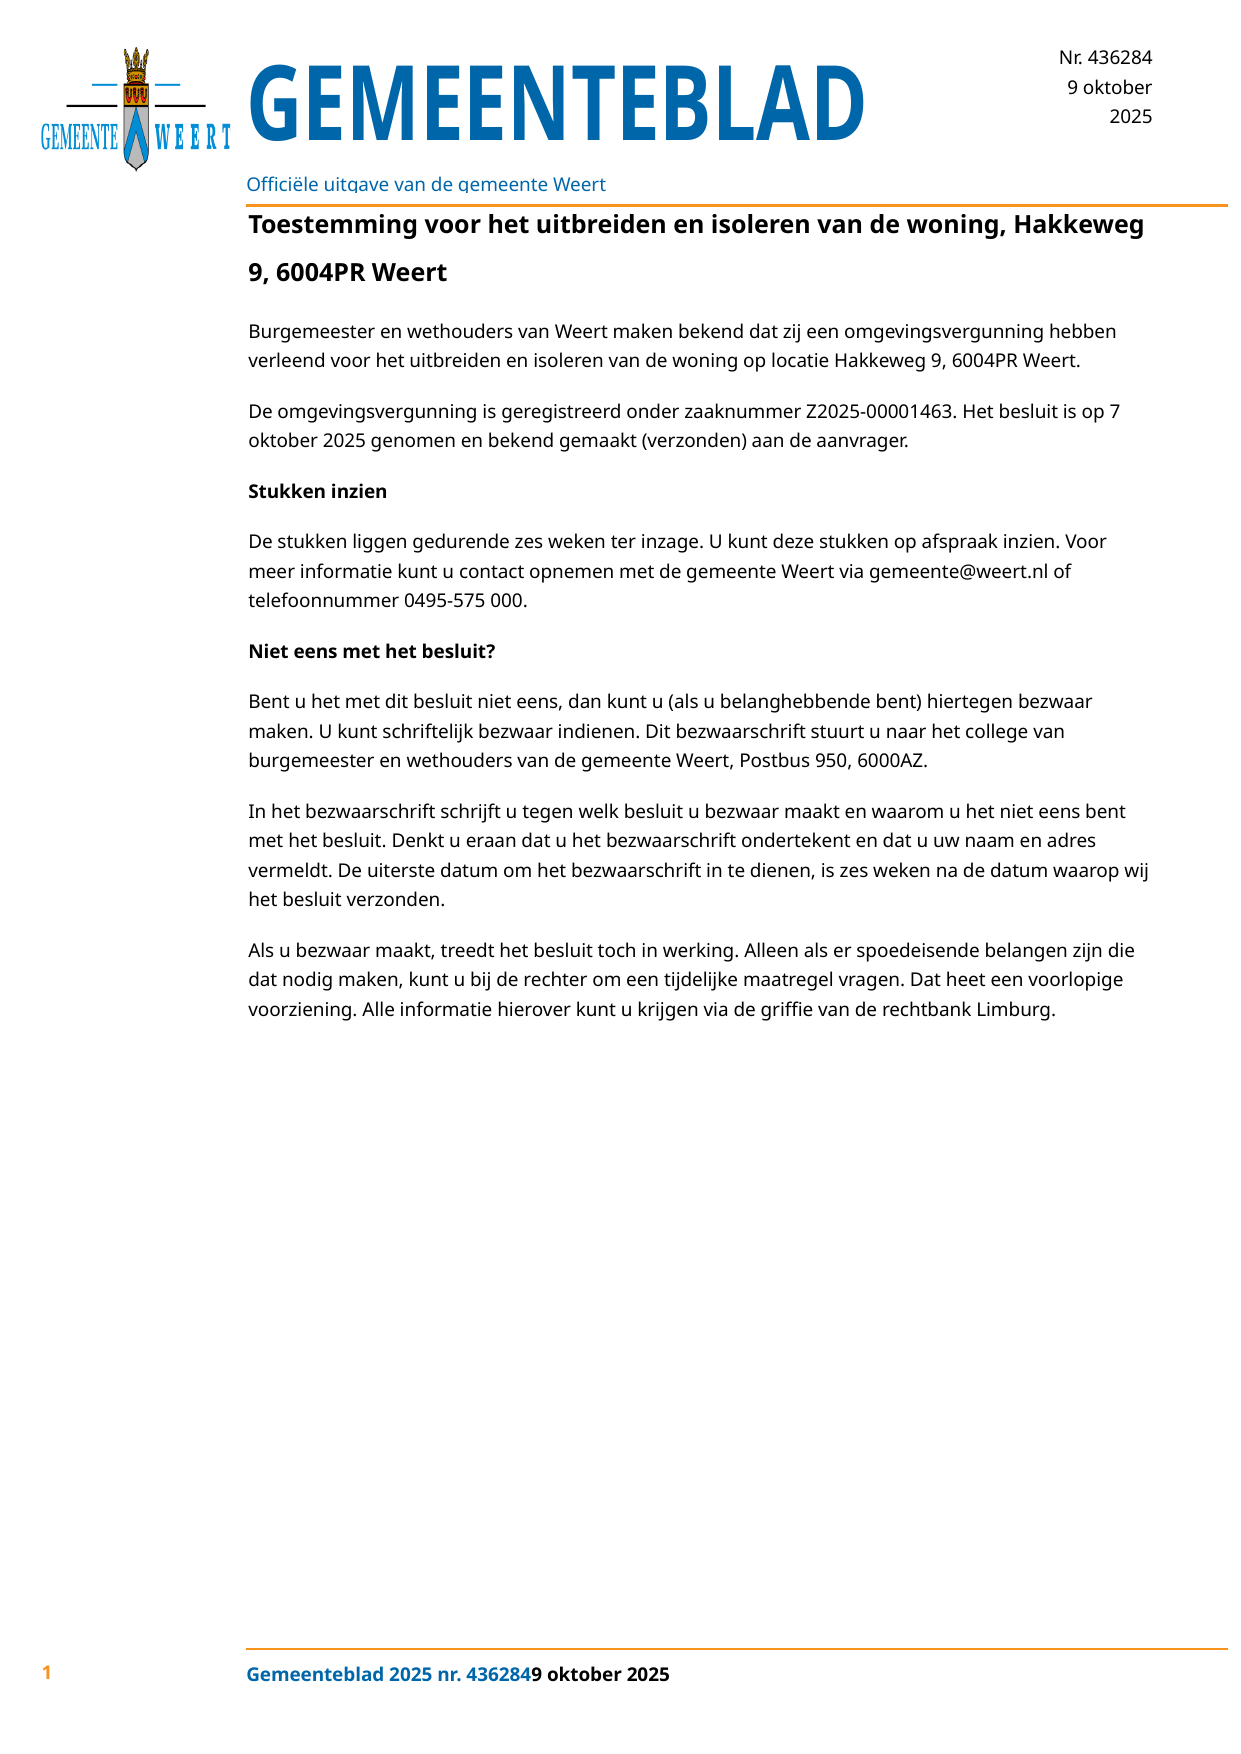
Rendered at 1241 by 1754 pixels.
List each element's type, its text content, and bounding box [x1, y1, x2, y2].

text In het bezwaarschrift schrijft u tegen welk besluit u bezwaar maakt en waarom u het niet eens bent met het besluit. Denkt u eraan dat u het bezwaarschrift ondertekent en dat u uw naam en adres vermeldt. De uiterste datum om het bezwaarschrift in te dienen, is zes weken na de datum waarop wij het besluit verzonden. [248, 798, 1152, 912]
text Niet eens met het besluit? [248, 638, 1152, 664]
text De omgevingsvergunning is geregistreerd onder zaaknummer Z2025-00001463. Het besluit is op 7 oktober 2025 genomen en bekend gemaakt (verzonden) aan de aanvrager. [248, 398, 1152, 453]
text Stukken inzien [248, 478, 1152, 504]
text Bent u het met dit besluit niet eens, dan kunt u (als u belanghebbende bent) hiertegen bezwaar maken. U kunt schriftelijk bezwaar indienen. Dit bezwaarschrift stuurt u naar het college van burgemeester en wethouders van de gemeente Weert, Postbus 950, 6000AZ. [248, 688, 1152, 773]
picture [41, 47, 231, 172]
text Als u bezwaar maakt, treedt het besluit toch in werking. Alleen als er spoedeisende belangen zijn die dat nodig maken, kunt u bij de rechter om een tijdelijke maatregel vragen. Dat heet een voorlopige voorziening. Alle informatie hierover kunt u krijgen via de griffie van de rechtbank Limburg. [248, 937, 1152, 1022]
text Burgemeester en wethouders van Weert maken bekend dat zij een omgevingsvergunning hebben verleend voor het uitbreiden en isoleren van de woning op locatie Hakkeweg 9, 6004PR Weert. [248, 318, 1152, 373]
text De stukken liggen gedurende zes weken ter inzage. U kunt deze stukken op afspraak inzien. Voor meer informatie kunt u contact opnemen met de gemeente Weert via gemeente@weert.nl of telefoonnummer 0495-575 000. [248, 528, 1152, 613]
text Toestemming voor het uitbreiden en isoleren van de woning, Hakkeweg 9, 6004PR Weert [248, 207, 1152, 288]
